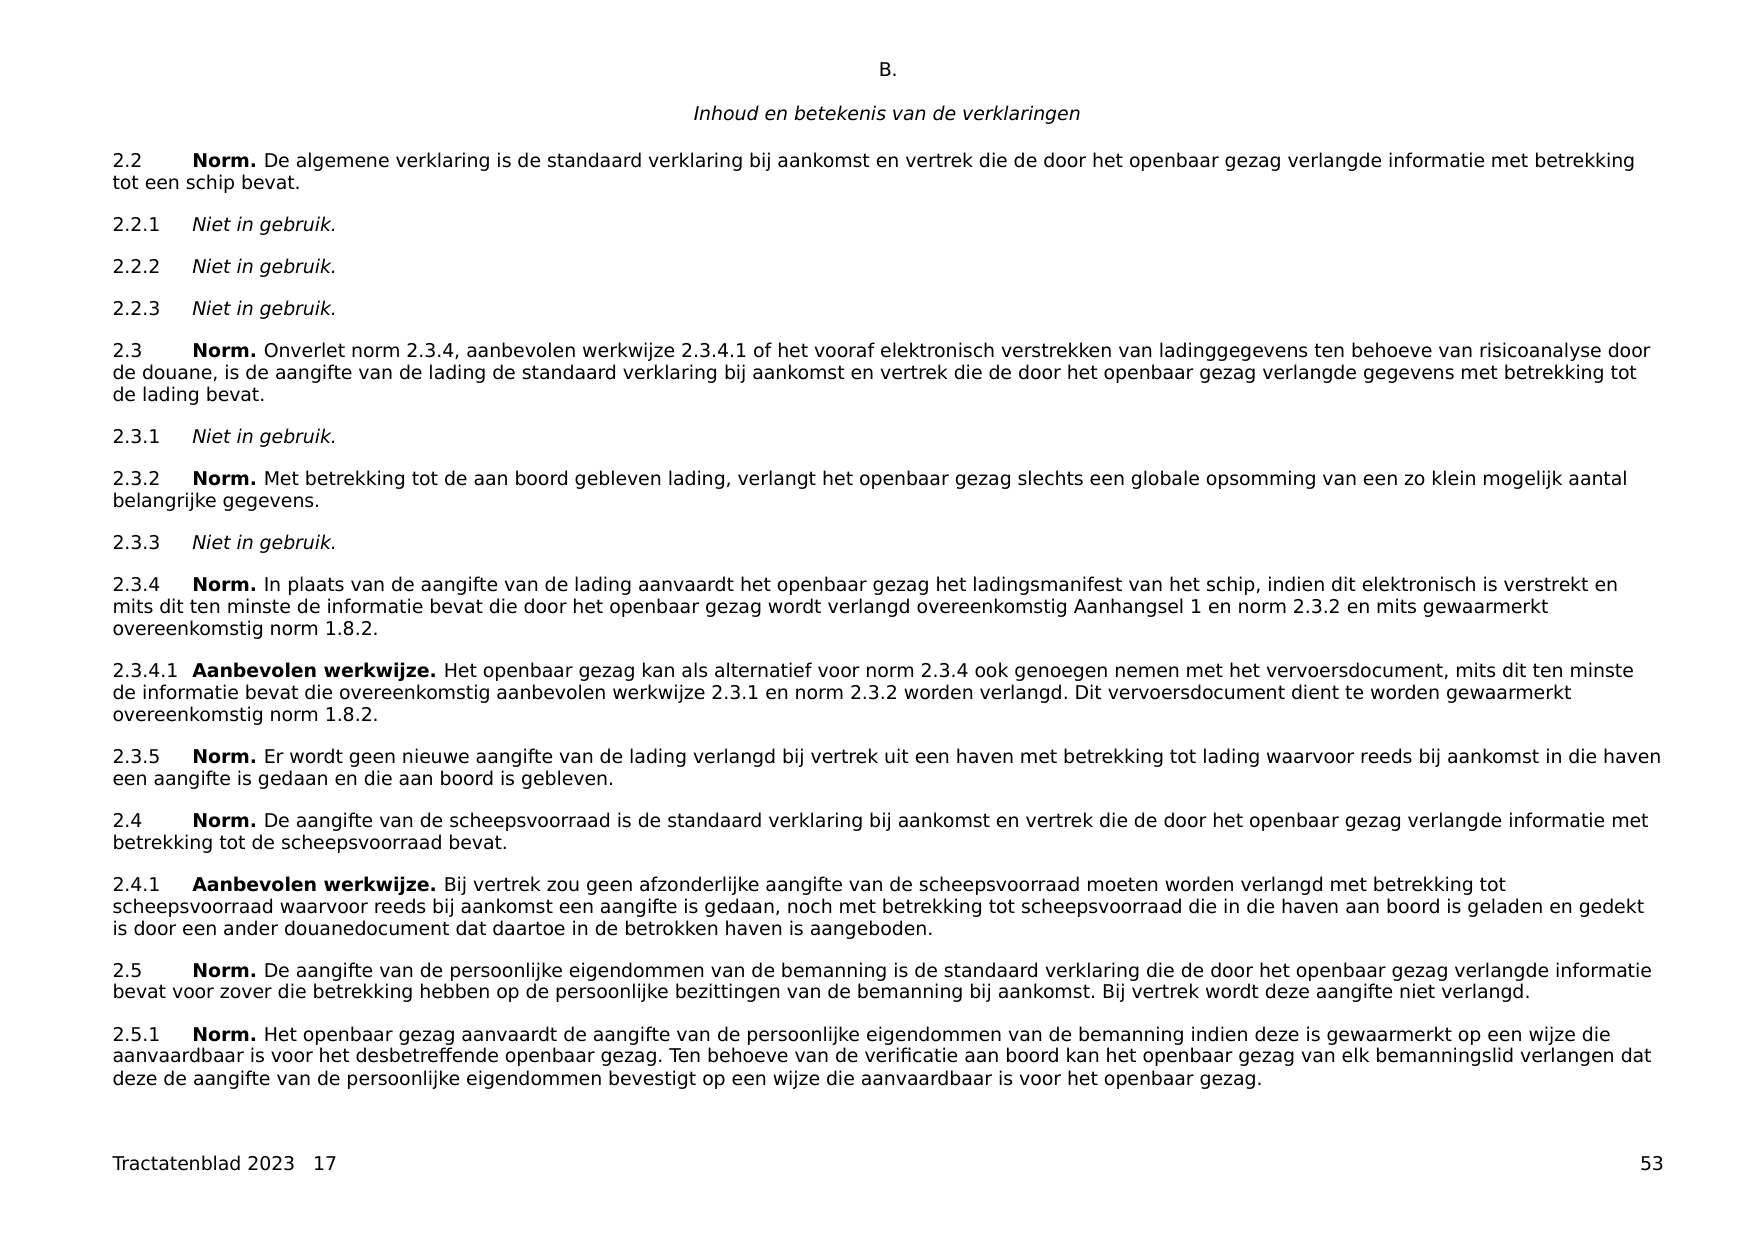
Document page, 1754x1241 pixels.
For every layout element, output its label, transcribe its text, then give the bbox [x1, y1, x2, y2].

text 2.2.1 Niet in gebruik. [112, 214, 1664, 236]
subtitle B. Inhoud en betekenis van de verklaringen [112, 59, 1664, 125]
text 2.5.1 Norm. Het openbaar gezag aanvaardt de aangifte van de persoonlijke eigendommen van de bemanning indien deze is gewaarmerkt op een wijze die aanvaardbaar is voor het desbetreffende openbaar gezag. Ten behoeve van de verificatie aan boord kan het openbaar gezag van elk bemanningslid verlangen dat deze de aangifte van de persoonlijke eigendommen bevestigt op een wijze die aanvaardbaar is voor het openbaar gezag. [112, 1023, 1664, 1089]
text 2.3.2 Norm. Met betrekking tot de aan boord gebleven lading, verlangt het openbaar gezag slechts een globale opsomming van een zo klein mogelijk aantal belangrijke gegevens. [112, 468, 1664, 512]
text 2.5 Norm. De aangifte van de persoonlijke eigendommen van de bemanning is de standaard verklaring die de door het openbaar gezag verlangde informatie bevat voor zover die betrekking hebben op de persoonlijke bezittingen van de bemanning bij aankomst. Bij vertrek wordt deze aangifte niet verlangd. [112, 959, 1664, 1003]
text 2.3.1 Niet in gebruik. [112, 426, 1664, 448]
text 2.3.3 Niet in gebruik. [112, 532, 1664, 554]
text 2.3.4 Norm. In plaats van de aangifte van de lading aanvaardt het openbaar gezag het ladingsmanifest van het schip, indien dit elektronisch is verstrekt en mits dit ten minste de informatie bevat die door het openbaar gezag wordt verlangd overeenkomstig Aanhangsel 1 en norm 2.3.2 en mits gewaarmerkt overeenkomstig norm 1.8.2. [112, 574, 1664, 640]
text 2.3 Norm. Onverlet norm 2.3.4, aanbevolen werkwijze 2.3.4.1 of het vooraf elektronisch verstrekken van ladinggegevens ten behoeve van risicoanalyse door de douane, is de aangifte van de lading de standaard verklaring bij aankomst en vertrek die de door het openbaar gezag verlangde gegevens met betrekking tot de lading bevat. [112, 340, 1664, 406]
text 2.2 Norm. De algemene verklaring is de standaard verklaring bij aankomst en vertrek die de door het openbaar gezag verlangde informatie met betrekking tot een schip bevat. [112, 150, 1664, 194]
text 2.4 Norm. De aangifte van de scheepsvoorraad is de standaard verklaring bij aankomst en vertrek die de door het openbaar gezag verlangde informatie met betrekking tot de scheepsvoorraad bevat. [112, 809, 1664, 853]
text 2.3.4.1 Aanbevolen werkwijze. Het openbaar gezag kan als alternatief voor norm 2.3.4 ook genoegen nemen met het vervoersdocument, mits dit ten minste de informatie bevat die overeenkomstig aanbevolen werkwijze 2.3.1 en norm 2.3.2 worden verlangd. Dit vervoersdocument dient te worden gewaarmerkt overeenkomstig norm 1.8.2. [112, 660, 1664, 726]
text 2.4.1 Aanbevolen werkwijze. Bij vertrek zou geen afzonderlijke aangifte van de scheepsvoorraad moeten worden verlangd met betrekking tot scheepsvoorraad waarvoor reeds bij aankomst een aangifte is gedaan, noch met betrekking tot scheepsvoorraad die in die haven aan boord is geladen en gedekt is door een ander douanedocument dat daartoe in de betrokken haven is aangeboden. [112, 873, 1664, 939]
text 2.2.2 Niet in gebruik. [112, 256, 1664, 278]
text 2.3.5 Norm. Er wordt geen nieuwe aangifte van de lading verlangd bij vertrek uit een haven met betrekking tot lading waarvoor reeds bij aankomst in die haven een aangifte is gedaan en die aan boord is gebleven. [112, 746, 1664, 789]
text 2.2.3 Niet in gebruik. [112, 298, 1664, 320]
